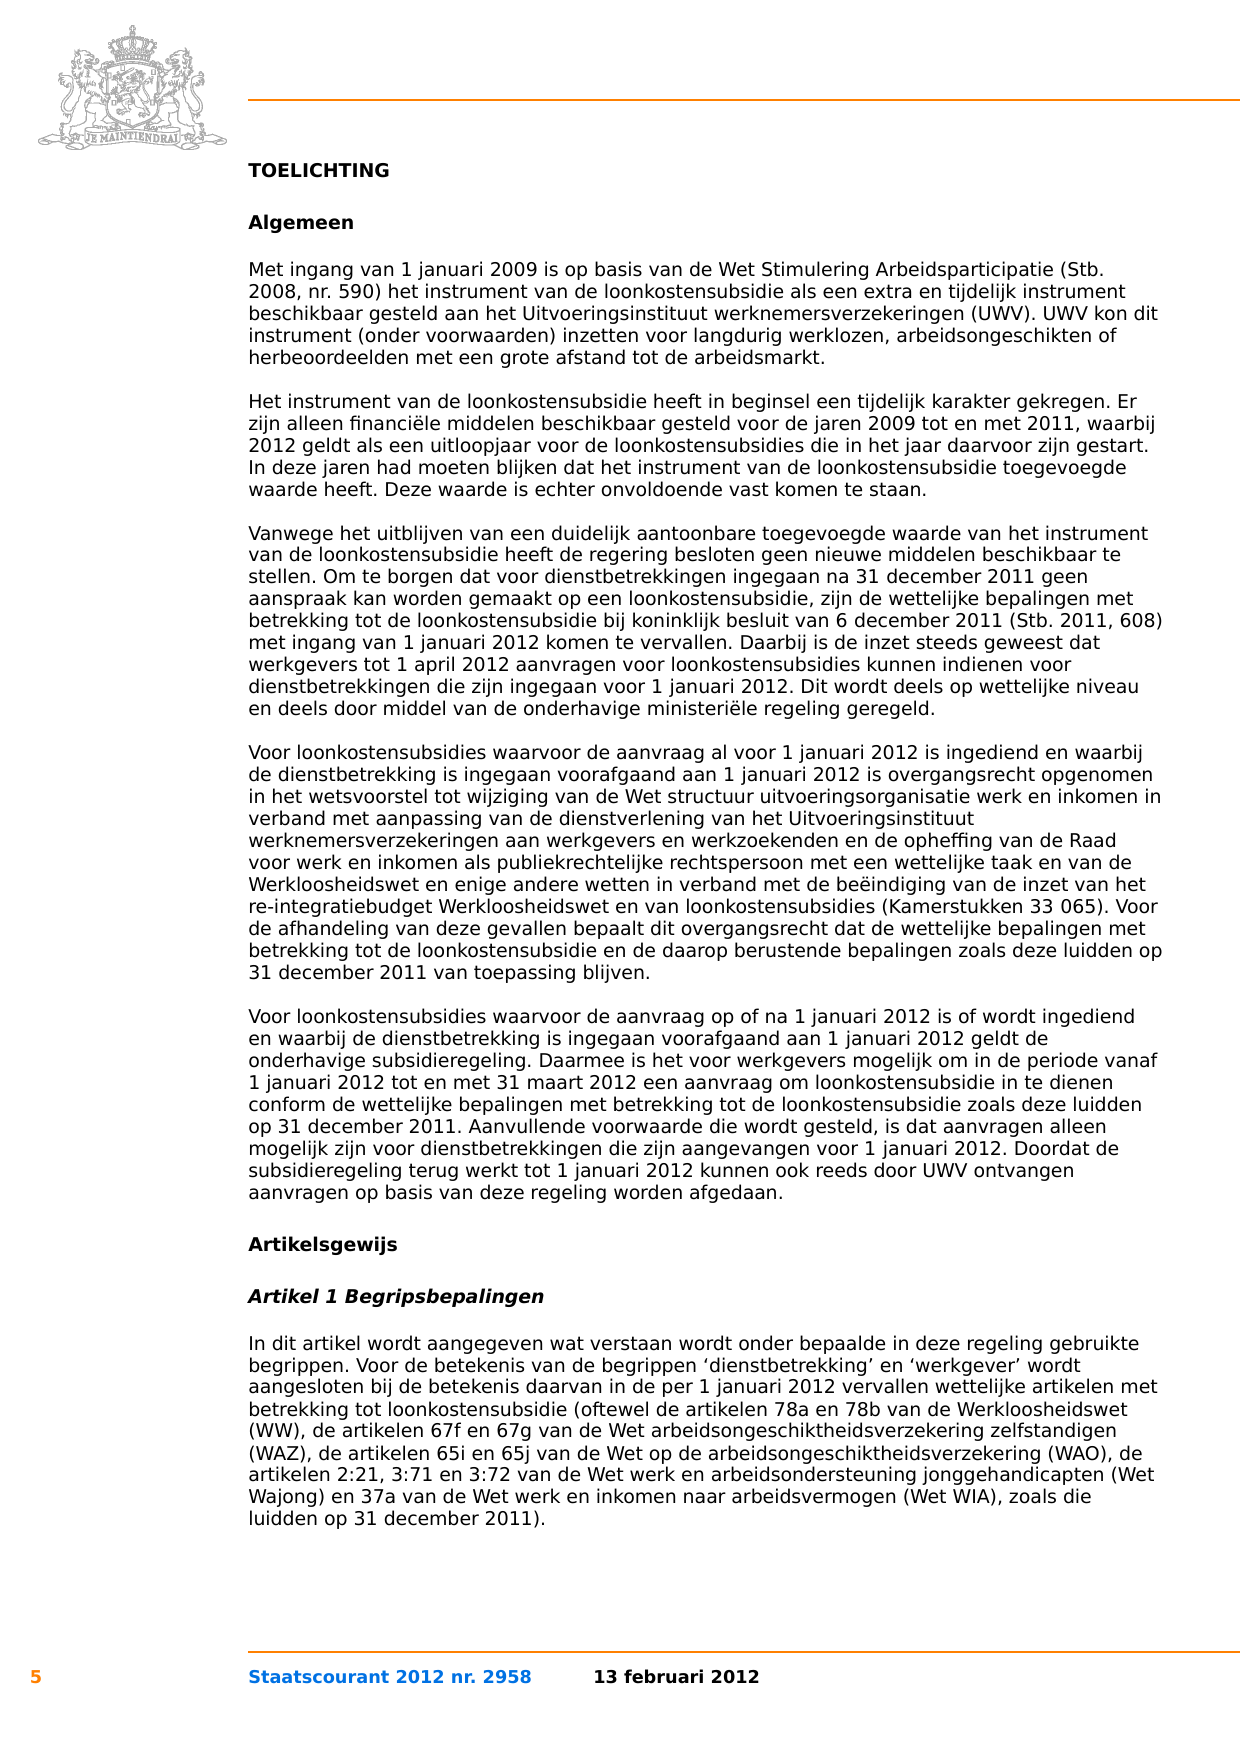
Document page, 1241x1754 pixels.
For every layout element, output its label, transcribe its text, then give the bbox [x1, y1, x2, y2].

text Met ingang van 1 januari 2009 is op basis van de Wet Stimulering Arbeidsparticipatie (Stb. 2008, nr. 590) het instrument van de loonkostensubsidie als een extra en tijdelijk instrument beschikbaar gesteld aan het Uitvoeringsinstituut werknemersverzekeringen (UWV). UWV kon dit instrument (onder voorwaarden) inzetten voor langdurig werklozen, arbeidsongeschikten of herbeoordeelden met een grote afstand tot de arbeidsmarkt. [248, 259, 1163, 369]
subtitle TOELICHTING [248, 160, 1163, 182]
subtitle Artikel 1 Begripsbepalingen [248, 1286, 1163, 1307]
picture [38, 25, 227, 150]
subtitle Algemeen [248, 212, 1163, 234]
text Vanwege het uitblijven van een duidelijk aantoonbare toegevoegde waarde van het instrument van de loonkostensubsidie heeft de regering besloten geen nieuwe middelen beschikbaar te stellen. Om te borgen dat voor dienstbetrekkingen ingegaan na 31 december 2011 geen aanspraak kan worden gemaakt op een loonkostensubsidie, zijn de wettelijke bepalingen met betrekking tot de loonkostensubsidie bij koninklijk besluit van 6 december 2011 (Stb. 2011, 608) met ingang van 1 januari 2012 komen te vervallen. Daarbij is de inzet steeds geweest dat werkgevers tot 1 april 2012 aanvragen voor loonkostensubsidies kunnen indienen voor dienstbetrekkingen die zijn ingegaan voor 1 januari 2012. Dit wordt deels op wettelijke niveau en deels door middel van de onderhavige ministeriële regeling geregeld. [248, 522, 1163, 720]
text Voor loonkostensubsidies waarvoor de aanvraag op of na 1 januari 2012 is of wordt ingediend en waarbij de dienstbetrekking is ingegaan voorafgaand aan 1 januari 2012 geldt de onderhavige subsidieregeling. Daarmee is het voor werkgevers mogelijk om in de periode vanaf 1 januari 2012 tot en met 31 maart 2012 een aanvraag om loonkostensubsidie in te dienen conform de wettelijke bepalingen met betrekking tot de loonkostensubsidie zoals deze luidden op 31 december 2011. Aanvullende voorwaarde die wordt gesteld, is dat aanvragen alleen mogelijk zijn voor dienstbetrekkingen die zijn aangevangen voor 1 januari 2012. Doordat de subsidieregeling terug werkt tot 1 januari 2012 kunnen ook reeds door UWV ontvangen aanvragen op basis van deze regeling worden afgedaan. [248, 1006, 1163, 1203]
text Voor loonkostensubsidies waarvoor de aanvraag al voor 1 januari 2012 is ingediend en waarbij de dienstbetrekking is ingegaan voorafgaand aan 1 januari 2012 is overgangsrecht opgenomen in het wetsvoorstel tot wijziging van de Wet structuur uitvoeringsorganisatie werk en inkomen in verband met aanpassing van de dienstverlening van het Uitvoeringsinstituut werknemersverzekeringen aan werkgevers en werkzoekenden en de opheffing van de Raad voor werk en inkomen als publiekrechtelijke rechtspersoon met een wettelijke taak en van de Werkloosheidswet en enige andere wetten in verband met de beëindiging van de inzet van het re-integratiebudget Werkloosheidswet en van loonkostensubsidies (Kamerstukken 33 065). Voor de afhandeling van deze gevallen bepaalt dit overgangsrecht dat de wettelijke bepalingen met betrekking tot de loonkostensubsidie en de daarop berustende bepalingen zoals deze luidden op 31 december 2011 van toepassing blijven. [248, 742, 1163, 984]
text In dit artikel wordt aangegeven wat verstaan wordt onder bepaalde in deze regeling gebruikte begrippen. Voor de betekenis van de begrippen ‘dienstbetrekking’ en ‘werkgever’ wordt aangesloten bij de betekenis daarvan in de per 1 januari 2012 vervallen wettelijke artikelen met betrekking tot loonkostensubsidie (oftewel de artikelen 78a en 78b van de Werkloosheidswet (WW), de artikelen 67f en 67g van de Wet arbeidsongeschiktheidsverzekering zelfstandigen (WAZ), de artikelen 65i en 65j van de Wet op de arbeidsongeschiktheidsverzekering (WAO), de artikelen 2:21, 3:71 en 3:72 van de Wet werk en arbeidsondersteuning jonggehandicapten (Wet Wajong) en 37a van de Wet werk en inkomen naar arbeidsvermogen (Wet WIA), zoals die luidden op 31 december 2011). [248, 1332, 1163, 1530]
text Het instrument van de loonkostensubsidie heeft in beginsel een tijdelijk karakter gekregen. Er zijn alleen financiële middelen beschikbaar gesteld voor de jaren 2009 tot en met 2011, waarbij 2012 geldt als een uitloopjaar voor de loonkostensubsidies die in het jaar daarvoor zijn gestart. In deze jaren had moeten blijken dat het instrument van de loonkostensubsidie toegevoegde waarde heeft. Deze waarde is echter onvoldoende vast komen te staan. [248, 391, 1163, 501]
subtitle Artikelsgewijs [248, 1233, 1163, 1256]
